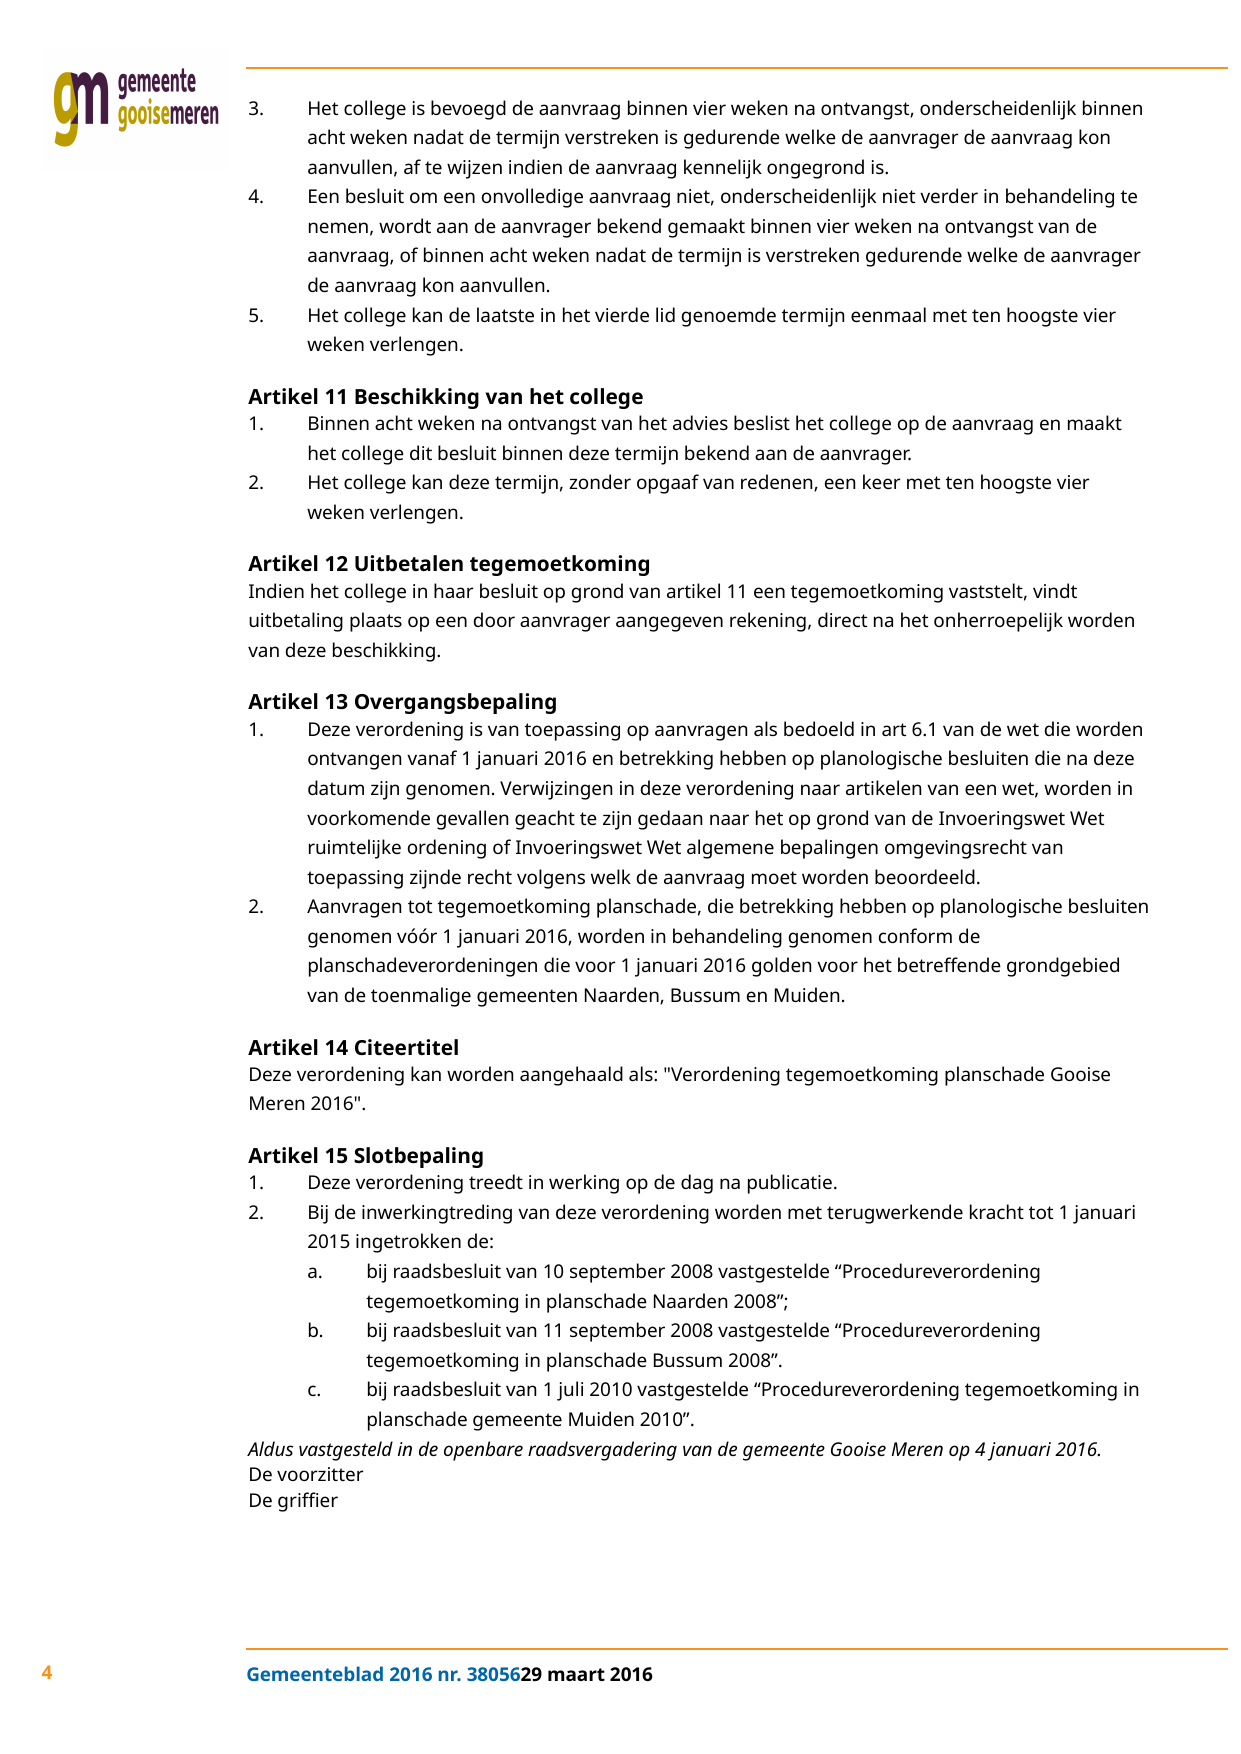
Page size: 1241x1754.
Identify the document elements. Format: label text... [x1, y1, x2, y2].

list bij raadsbesluit van 10 september 2008 vastgestelde “Procedureverordening tegemoetkoming in planschade Naarden 2008”; [307, 1258, 1152, 1313]
list Deze verordening treedt in werking op de dag na publicatie. [248, 1169, 1152, 1195]
list Binnen acht weken na ontvangst van het advies beslist het college op de aanvraag en maakt het college dit besluit binnen deze termijn bekend aan de aanvrager. [248, 410, 1152, 466]
text Artikel 12 Uitbetalen tegemoetkoming [248, 549, 1152, 578]
text Artikel 13 Overgangsbepaling [248, 687, 1152, 716]
list Een besluit om een onvolledige aanvraag niet, onderscheidenlijk niet verder in behandeling te nemen, wordt aan de aanvrager bekend gemaakt binnen vier weken na ontvangst van de aanvraag, of binnen acht weken nadat de termijn is verstreken gedurende welke de aanvrager de aanvraag kon aanvullen. [248, 183, 1152, 298]
text Artikel 15 Slotbepaling [248, 1141, 1152, 1169]
list bij raadsbesluit van 11 september 2008 vastgestelde “Procedureverordening tegemoetkoming in planschade Bussum 2008”. [307, 1317, 1152, 1373]
text De griffier [248, 1487, 1152, 1513]
list Het college kan de laatste in het vierde lid genoemde termijn eenmaal met ten hoogste vier weken verlengen. [248, 302, 1152, 357]
list Bij de inwerkingtreding van deze verordening worden met terugwerkende kracht tot 1 januari 2015 ingetrokken de: [248, 1199, 1152, 1254]
list bij raadsbesluit van 1 juli 2010 vastgestelde “Procedureverordening tegemoetkoming in planschade gemeente Muiden 2010”. [307, 1377, 1152, 1432]
text De voorzitter [248, 1461, 1152, 1487]
list Deze verordening is van toepassing op aanvragen als bedoeld in art 6.1 van de wet die worden ontvangen vanaf 1 januari 2016 en betrekking hebben op planologische besluiten die na deze datum zijn genomen. Verwijzingen in deze verordening naar artikelen van een wet, worden in voorkomende gevallen geacht te zijn gedaan naar het op grond van de Invoeringswet Wet ruimtelijke ordening of Invoeringswet Wet algemene bepalingen omgevingsrecht van toepassing zijnde recht volgens welk de aanvraag moet worden beoordeeld. [248, 716, 1152, 889]
text Artikel 11 Beschikking van het college [248, 382, 1152, 410]
picture [41, 47, 231, 172]
text Deze verordening kan worden aangehaald als: "Verordening tegemoetkoming planschade Gooise Meren 2016". [248, 1061, 1152, 1116]
list Het college kan deze termijn, zonder opgaaf van redenen, een keer met ten hoogste vier weken verlengen. [248, 469, 1152, 525]
text Aldus vastgesteld in de openbare raadsvergadering van de gemeente Gooise Meren op 4 januari 2016. [248, 1436, 1152, 1461]
text Artikel 14 Citeertitel [248, 1033, 1152, 1061]
text Indien het college in haar besluit op grond van artikel 11 een tegemoetkoming vaststelt, vindt uitbetaling plaats op een door aanvrager aangegeven rekening, direct na het onherroepelijk worden van deze beschikking. [248, 578, 1152, 663]
list Aanvragen tot tegemoetkoming planschade, die betrekking hebben op planologische besluiten genomen vóór 1 januari 2016, worden in behandeling genomen conform de planschadeverordeningen die voor 1 januari 2016 golden voor het betreffende grondgebied van de toenmalige gemeenten Naarden, Bussum en Muiden. [248, 893, 1152, 1008]
list Het college is bevoegd de aanvraag binnen vier weken na ontvangst, onderscheidenlijk binnen acht weken nadat de termijn verstreken is gedurende welke de aanvrager de aanvraag kon aanvullen, af te wijzen indien de aanvraag kennelijk ongegrond is. [248, 95, 1152, 180]
